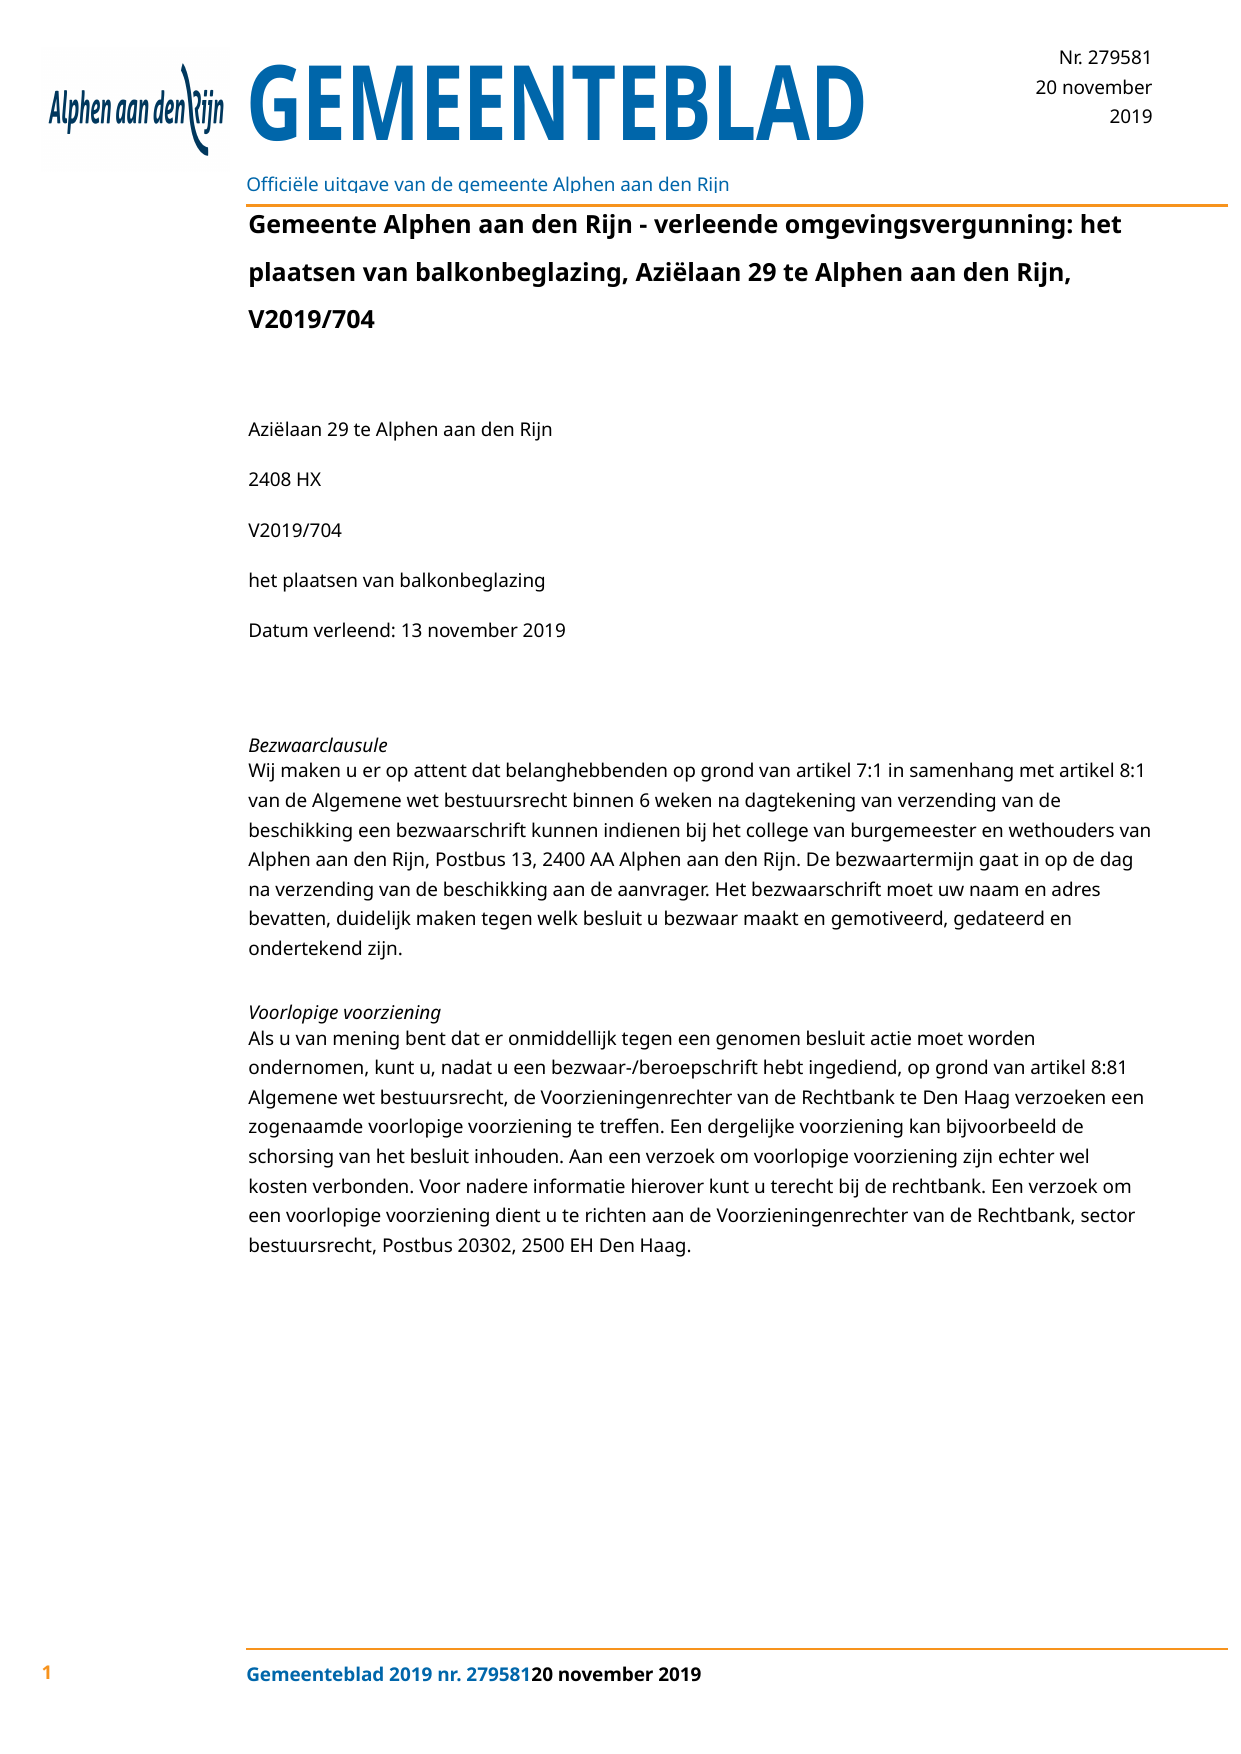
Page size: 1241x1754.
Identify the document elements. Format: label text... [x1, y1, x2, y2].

text Gemeente Alphen aan den Rijn - verleende omgevingsvergunning: het plaatsen van balkonbeglazing, Aziëlaan 29 te Alphen aan den Rijn, V2019/704 [248, 207, 1152, 336]
text Datum verleend: 13 november 2019 [248, 618, 1152, 643]
text V2019/704 [248, 517, 1152, 542]
text Als u van mening bent dat er onmiddellijk tegen een genomen besluit actie moet worden ondernomen, kunt u, nadat u een bezwaar-/beroepschrift hebt ingediend, op grond van artikel 8:81 Algemene wet bestuursrecht, de Voorzieningenrechter van de Rechtbank te Den Haag verzoeken een zogenaamde voorlopige voorziening te treffen. Een dergelijke voorziening kan bijvoorbeeld de schorsing van het besluit inhouden. Aan een verzoek om voorlopige voorziening zijn echter wel kosten verbonden. Voor nadere informatie hierover kunt u terecht bij de rechtbank. Een verzoek om een voorlopige voorziening dient u te richten aan de Voorzieningenrechter van de Rechtbank, sector bestuursrecht, Postbus 20302, 2500 EH Den Haag. [248, 1025, 1152, 1258]
text 2408 HX [248, 466, 1152, 492]
picture [41, 47, 231, 172]
text Wij maken u er op attent dat belanghebbenden op grond van artikel 7:1 in samenhang met artikel 8:1 van de Algemene wet bestuursrecht binnen 6 weken na dagtekening van verzending van de beschikking een bezwaarschrift kunnen indienen bij het college van burgemeester en wethouders van Alphen aan den Rijn, Postbus 13, 2400 AA Alphen aan den Rijn. De bezwaartermijn gaat in op de dag na verzending van de beschikking aan de aanvrager. Het bezwaarschrift moet uw naam en adres bevatten, duidelijk maken tegen welk besluit u bezwaar maakt en gemotiveerd, gedateerd en ondertekend zijn. [248, 758, 1152, 961]
text Aziëlaan 29 te Alphen aan den Rijn [248, 416, 1152, 442]
text Voorlopige voorziening [248, 999, 1152, 1025]
text het plaatsen van balkonbeglazing [248, 567, 1152, 593]
text Bezwaarclausule [248, 732, 1152, 758]
